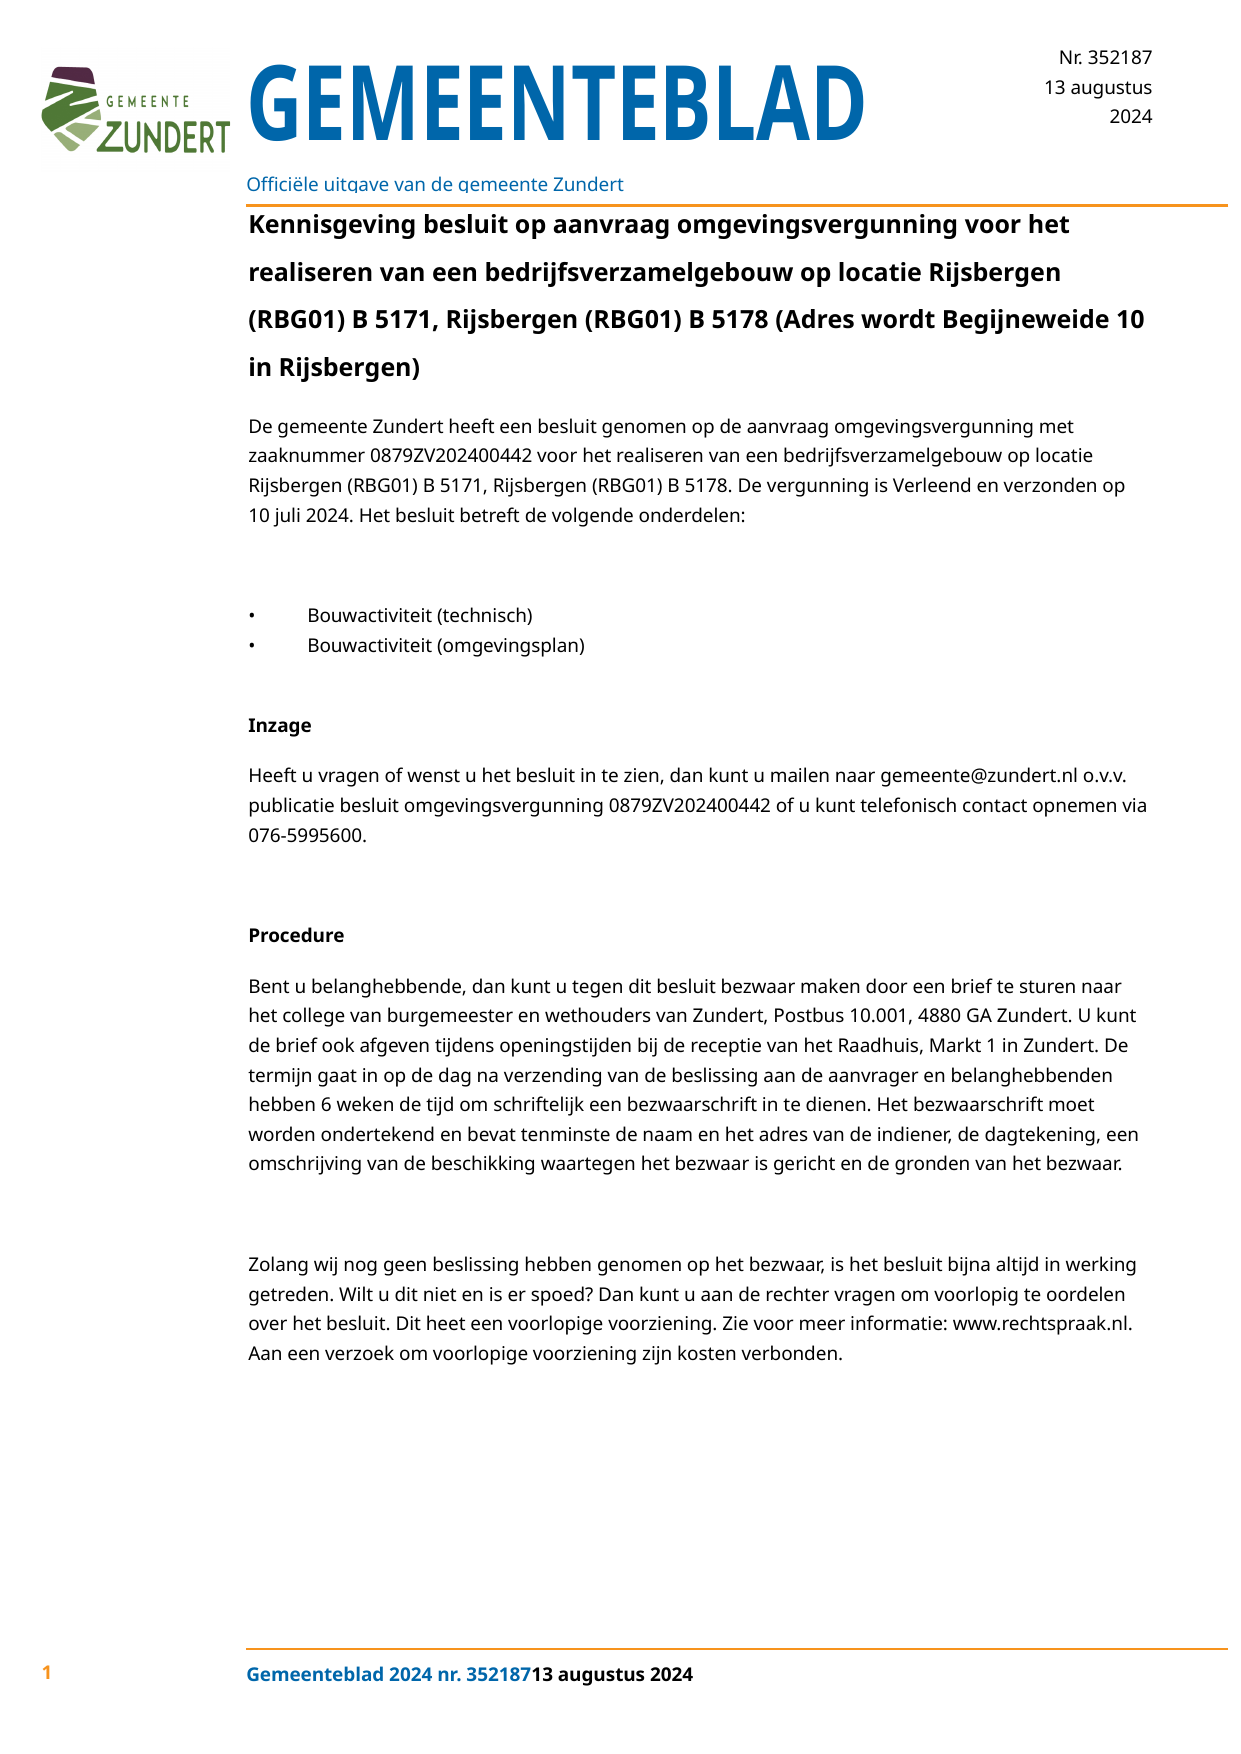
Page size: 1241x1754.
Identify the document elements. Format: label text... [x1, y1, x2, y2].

text Procedure [248, 923, 1152, 948]
list Bouwactiviteit (technisch) [248, 603, 1152, 628]
text Heeft u vragen of wenst u het besluit in te zien, dan kunt u mailen naar gemeente@zundert.nl o.v.v. publicatie besluit omgevingsvergunning 0879ZV202400442 of u kunt telefonisch contact opnemen via 076-5995600. [248, 763, 1152, 848]
text Kennisgeving besluit op aanvraag omgevingsvergunning voor het realiseren van een bedrijfsverzamelgebouw op locatie Rijsbergen (RBG01) B 5171, Rijsbergen (RBG01) B 5178 (Adres wordt Begijneweide 10 in Rijsbergen) [248, 207, 1152, 384]
text De gemeente Zundert heeft een besluit genomen op de aanvraag omgevingsvergunning met zaaknummer 0879ZV202400442 voor het realiseren van een bedrijfsverzamelgebouw op locatie Rijsbergen (RBG01) B 5171, Rijsbergen (RBG01) B 5178. De vergunning is Verleend en verzonden op 10 juli 2024. Het besluit betreft de volgende onderdelen: [248, 413, 1152, 528]
picture [41, 47, 231, 172]
text Inzage [248, 712, 1152, 738]
list Bouwactiviteit (omgevingsplan) [248, 632, 1152, 658]
text Bent u belanghebbende, dan kunt u tegen dit besluit bezwaar maken door een brief te sturen naar het college van burgemeester en wethouders van Zundert, Postbus 10.001, 4880 GA Zundert. U kunt de brief ook afgeven tijdens openingstijden bij de receptie van het Raadhuis, Markt 1 in Zundert. De termijn gaat in op de dag na verzending van de beslissing aan de aanvrager en belanghebbenden hebben 6 weken de tijd om schriftelijk een bezwaarschrift in te dienen. Het bezwaarschrift moet worden ondertekend en bevat tenminste de naam en het adres van de indiener, de dagtekening, een omschrijving van de beschikking waartegen het bezwaar is gericht en de gronden van het bezwaar. [248, 973, 1152, 1176]
text Zolang wij nog geen beslissing hebben genomen op het bezwaar, is het besluit bijna altijd in werking getreden. Wilt u dit niet en is er spoed? Dan kunt u aan de rechter vragen om voorlopig te oordelen over het besluit. Dit heet een voorlopige voorziening. Zie voor meer informatie: www.rechtspraak.nl. Aan een verzoek om voorlopige voorziening zijn kosten verbonden. [248, 1251, 1152, 1366]
